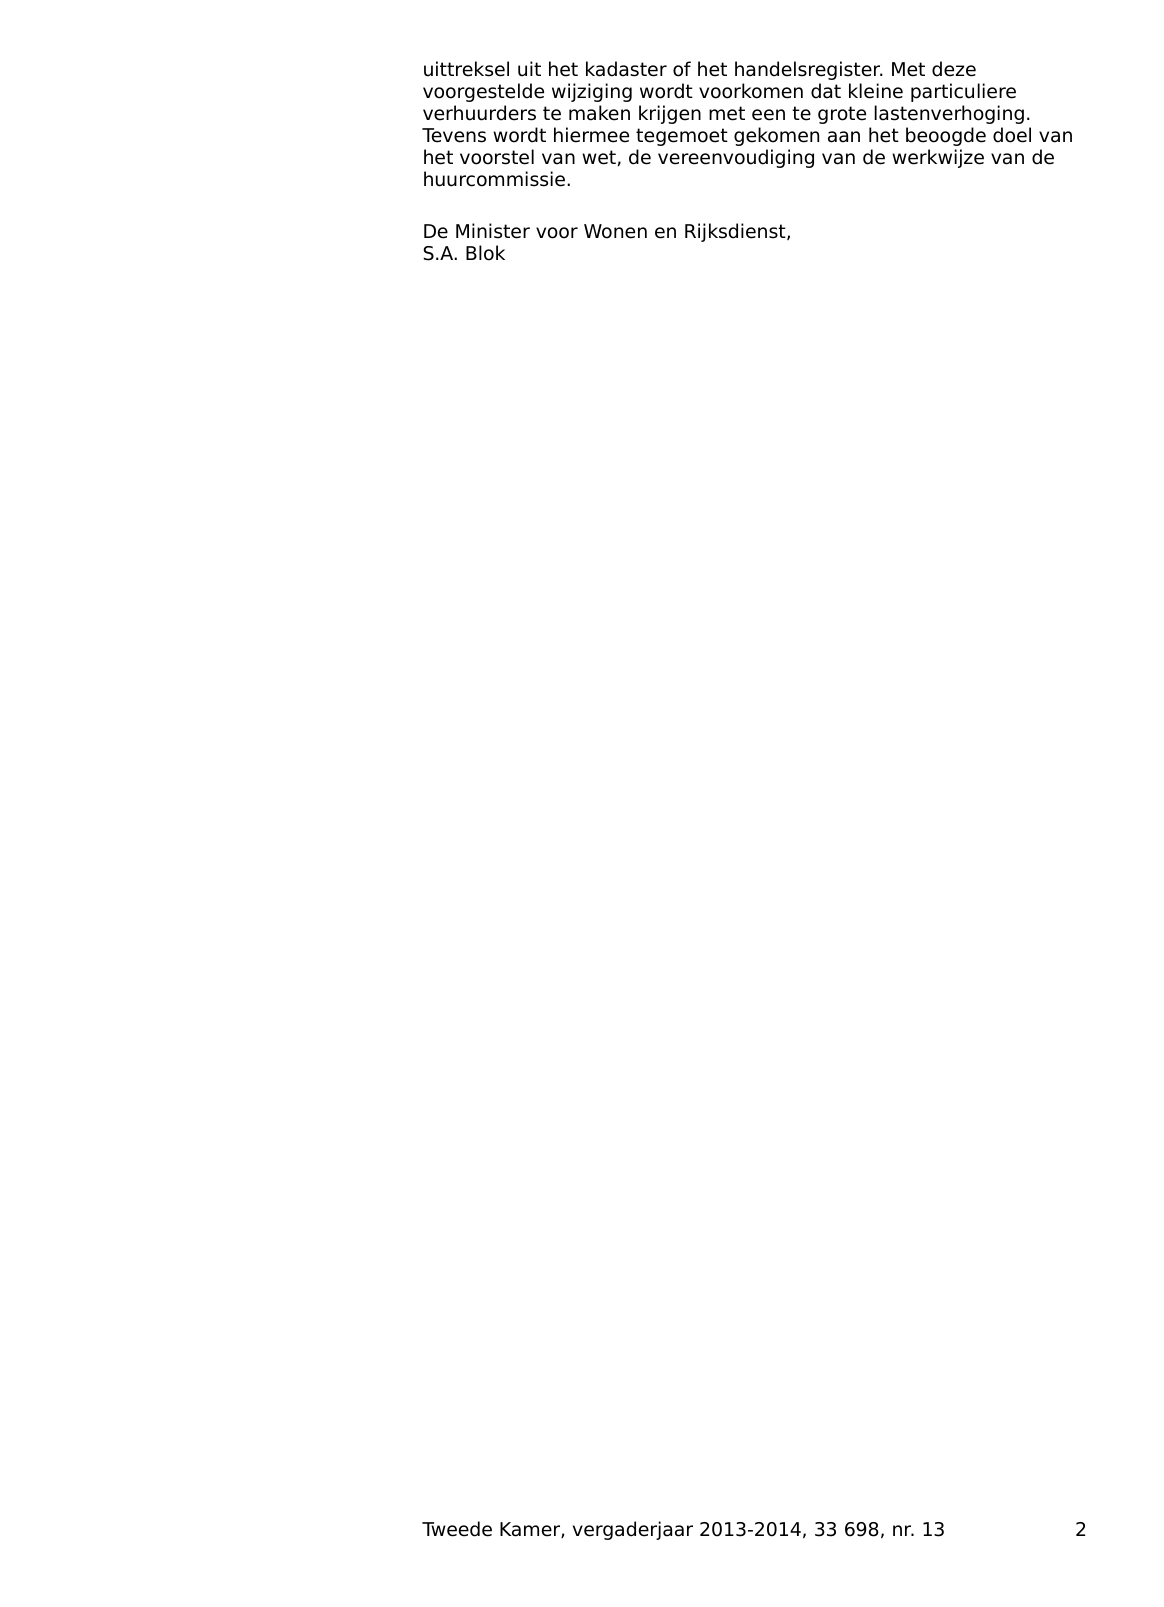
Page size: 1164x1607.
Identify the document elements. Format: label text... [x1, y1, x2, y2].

text uittreksel uit het kadaster of het handelsregister. Met deze voorgestelde wijziging wordt voorkomen dat kleine particuliere verhuurders te maken krijgen met een te grote lastenverhoging. Tevens wordt hiermee tegemoet gekomen aan het beoogde doel van het voorstel van wet, de vereenvoudiging van de werkwijze van de huurcommissie. [422, 59, 1087, 191]
text De Minister voor Wonen en Rijksdienst, S.A. Blok [422, 221, 1087, 265]
